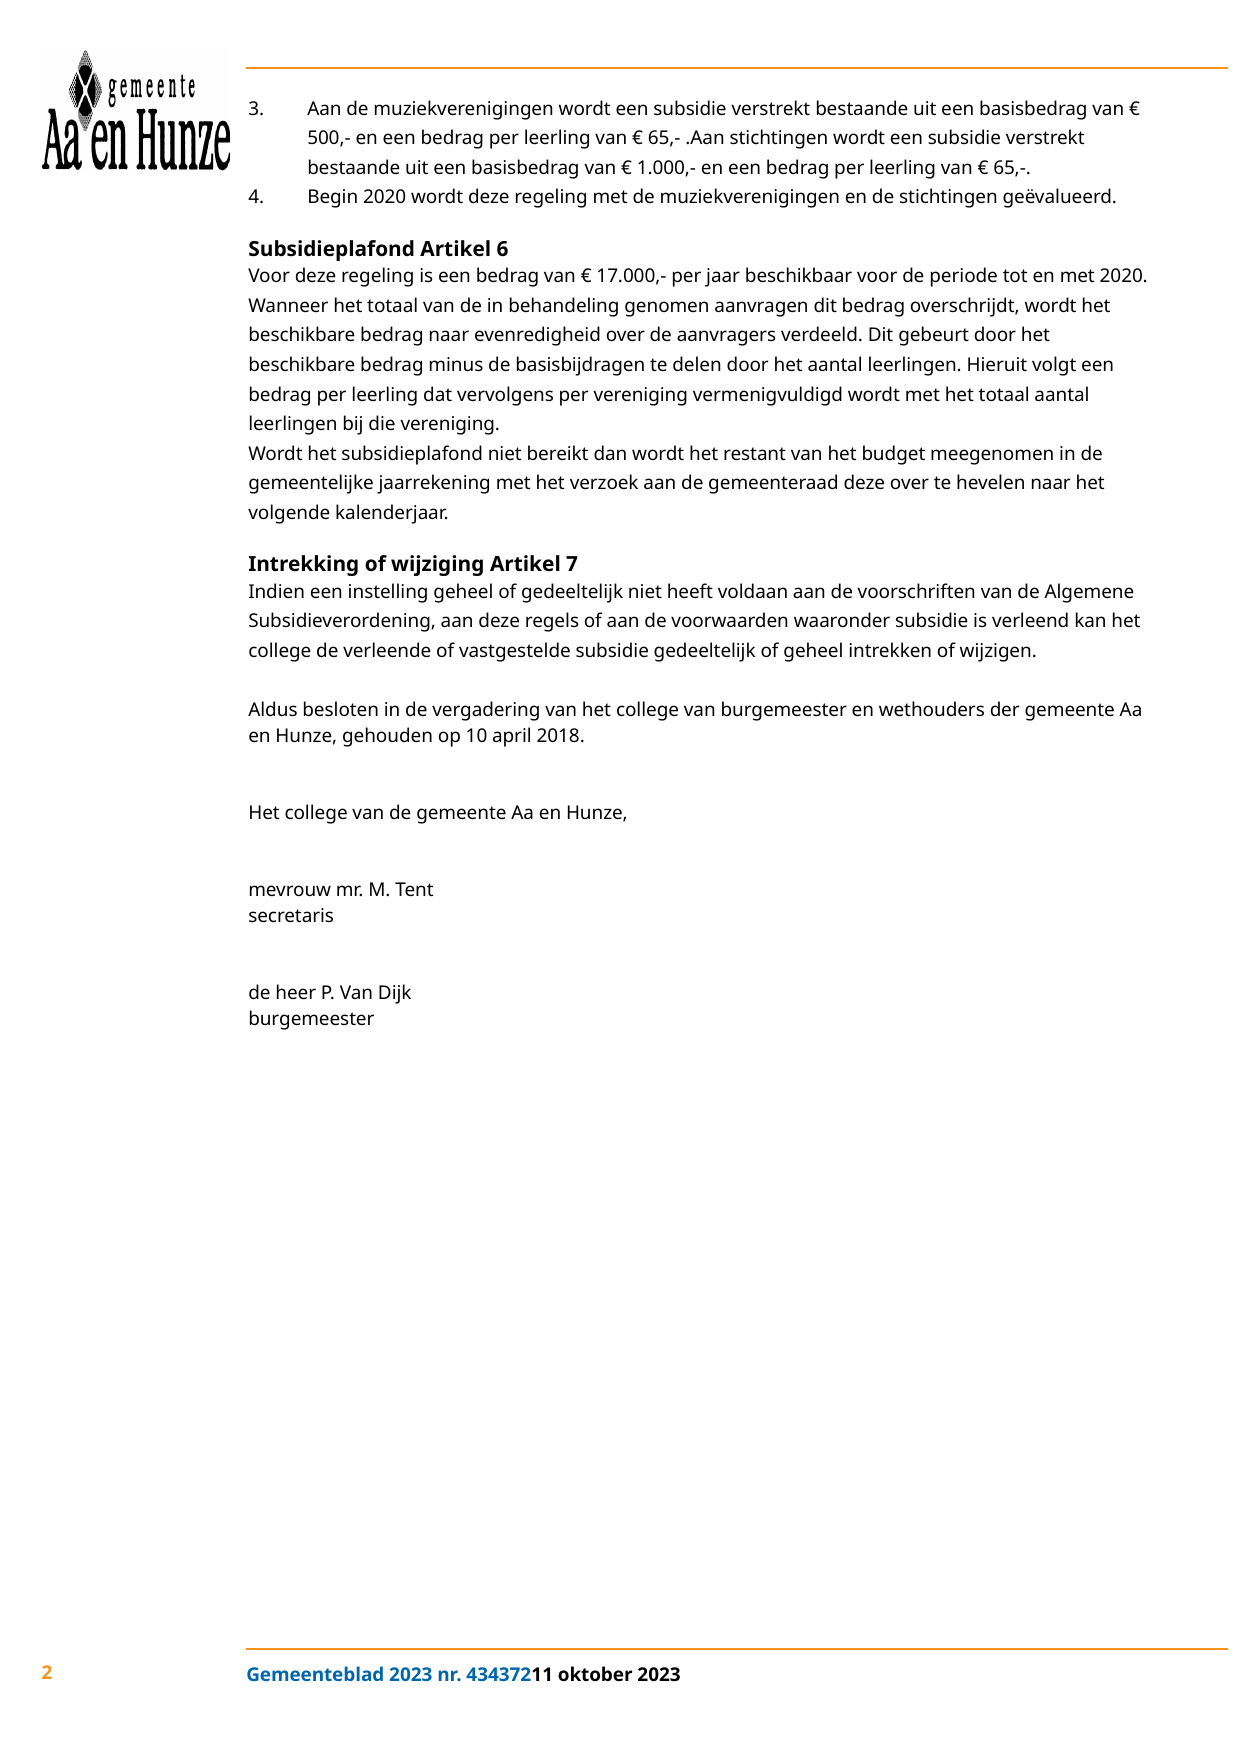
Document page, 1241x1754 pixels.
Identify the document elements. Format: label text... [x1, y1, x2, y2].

text Wordt het subsidieplafond niet bereikt dan wordt het restant van het budget meegenomen in de gemeentelijke jaarrekening met het verzoek aan de gemeenteraad deze over te hevelen naar het volgende kalenderjaar. [248, 440, 1152, 525]
text Indien een instelling geheel of gedeeltelijk niet heeft voldaan aan de voorschriften van de Algemene Subsidieverordening, aan deze regels of aan de voorwaarden waaronder subsidie is verleend kan het college de verleende of vastgestelde subsidie gedeeltelijk of geheel intrekken of wijzigen. [248, 578, 1152, 663]
text mevrouw mr. M. Tent [248, 876, 1152, 902]
list Aan de muziekverenigingen wordt een subsidie verstrekt bestaande uit een basisbedrag van € 500,- en een bedrag per leerling van € 65,- .Aan stichtingen wordt een subsidie verstrekt bestaande uit een basisbedrag van € 1.000,- en een bedrag per leerling van € 65,-. [248, 95, 1152, 180]
text Aldus besloten in de vergadering van het college van burgemeester en wethouders der gemeente Aa en Hunze, gehouden op 10 april 2018. [248, 696, 1152, 748]
text Voor deze regeling is een bedrag van € 17.000,- per jaar beschikbaar voor de periode tot en met 2020. Wanneer het totaal van de in behandeling genomen aanvragen dit bedrag overschrijdt, wordt het beschikbare bedrag naar evenredigheid over de aanvragers verdeeld. Dit gebeurt door het beschikbare bedrag minus de basisbijdragen te delen door het aantal leerlingen. Hieruit volgt een bedrag per leerling dat vervolgens per vereniging vermenigvuldigd wordt met het totaal aantal leerlingen bij die vereniging. [248, 262, 1152, 436]
text burgemeester [248, 1005, 1152, 1031]
list Begin 2020 wordt deze regeling met de muziekverenigingen en de stichtingen geëvalueerd. [248, 183, 1152, 209]
text secretaris [248, 902, 1152, 928]
text Intrekking of wijziging Artikel 7 [248, 549, 1152, 578]
text Het college van de gemeente Aa en Hunze, [248, 799, 1152, 825]
picture [41, 47, 231, 172]
text de heer P. Van Dijk [248, 979, 1152, 1005]
text Subsidieplafond Artikel 6 [248, 234, 1152, 262]
